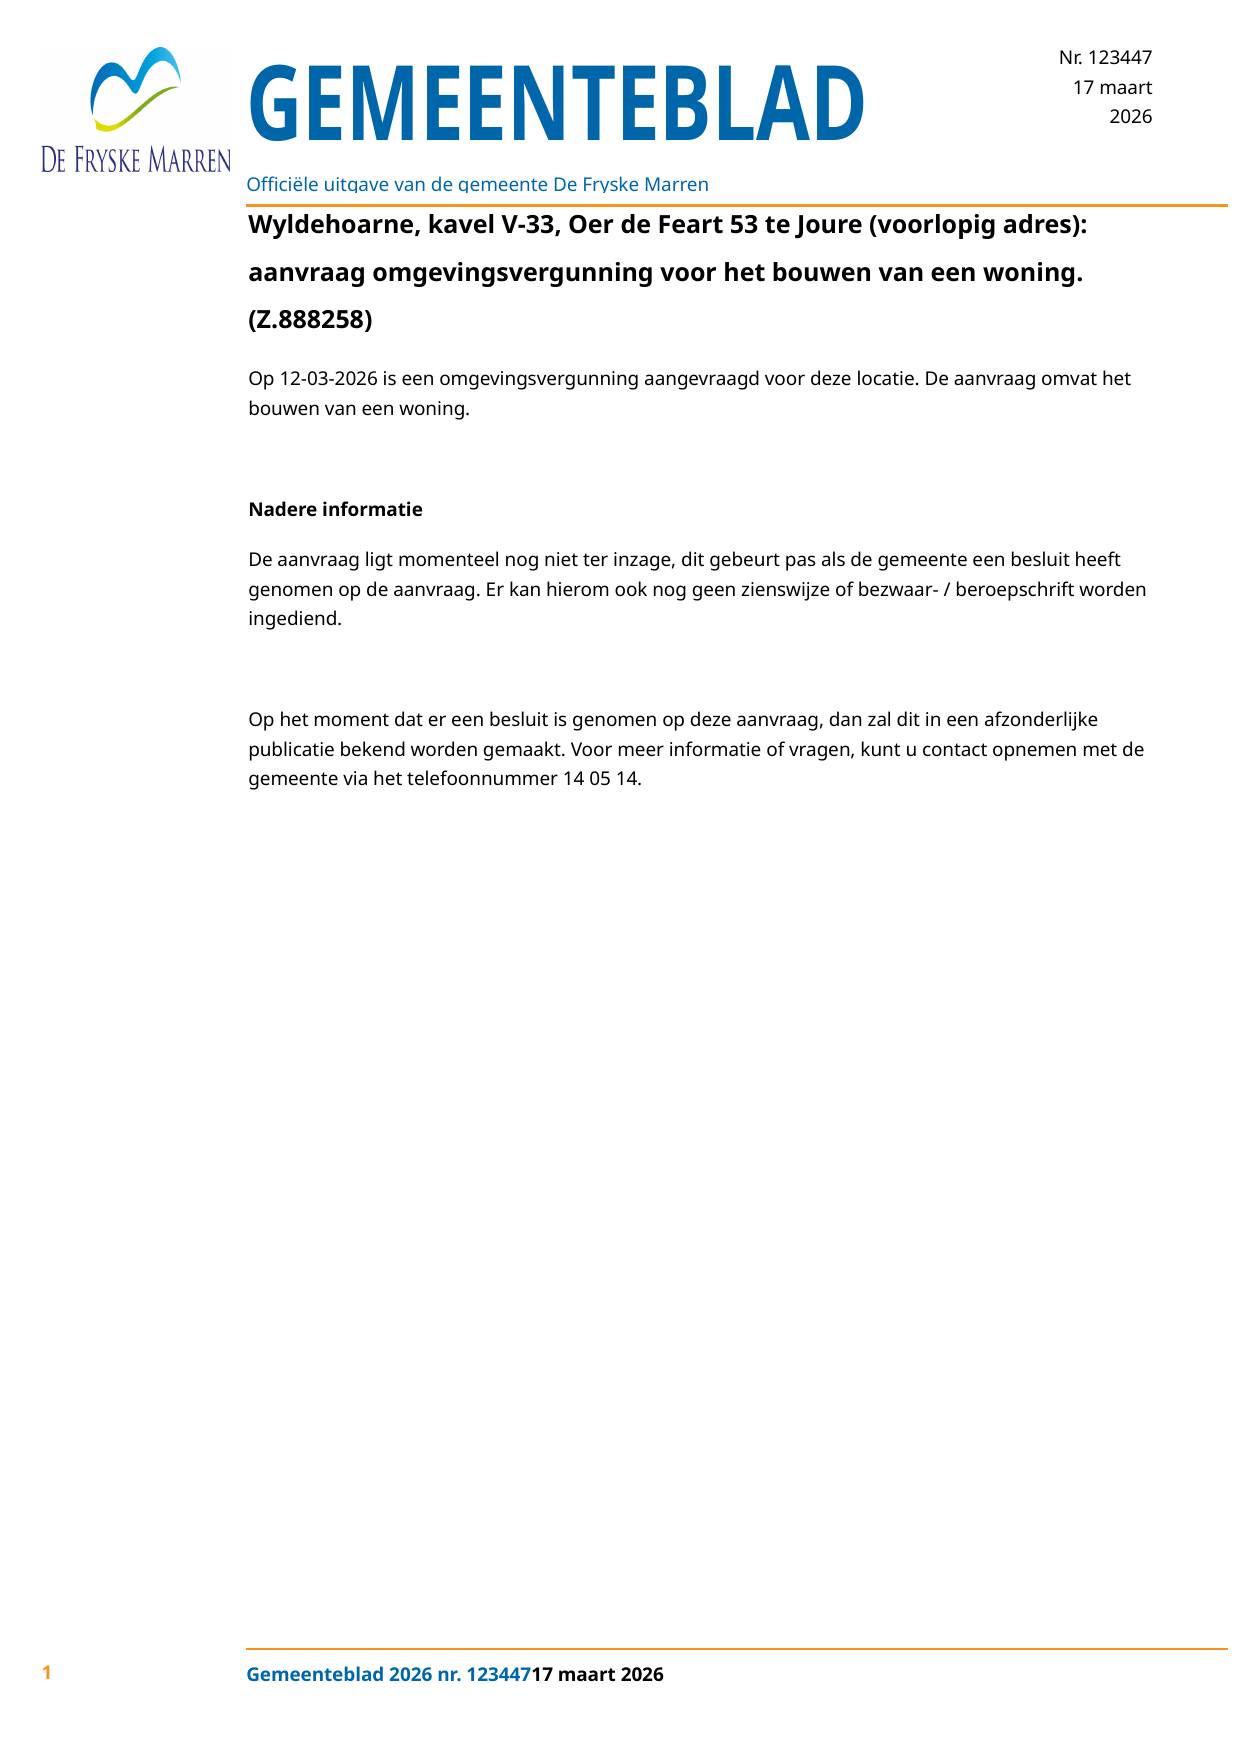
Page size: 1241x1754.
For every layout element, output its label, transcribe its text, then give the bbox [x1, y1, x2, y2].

picture [41, 47, 231, 172]
text Wyldehoarne, kavel V-33, Oer de Feart 53 te Joure (voorlopig adres): aanvraag omgevingsvergunning voor het bouwen van een woning. (Z.888258) [248, 207, 1152, 336]
text Op het moment dat er een besluit is genomen op deze aanvraag, dan zal dit in een afzonderlijke publicatie bekend worden gemaakt. Voor meer informatie of vragen, kunt u contact opnemen met de gemeente via het telefoonnummer 14 05 14. [248, 706, 1152, 791]
text Nadere informatie [248, 496, 1152, 522]
text De aanvraag ligt momenteel nog niet ter inzage, dit gebeurt pas als de gemeente een besluit heeft genomen op de aanvraag. Er kan hierom ook nog geen zienswijze of bezwaar- / beroepschrift worden ingediend. [248, 546, 1152, 631]
text Op 12-03-2026 is een omgevingsvergunning aangevraagd voor deze locatie. De aanvraag omvat het bouwen van een woning. [248, 366, 1152, 421]
